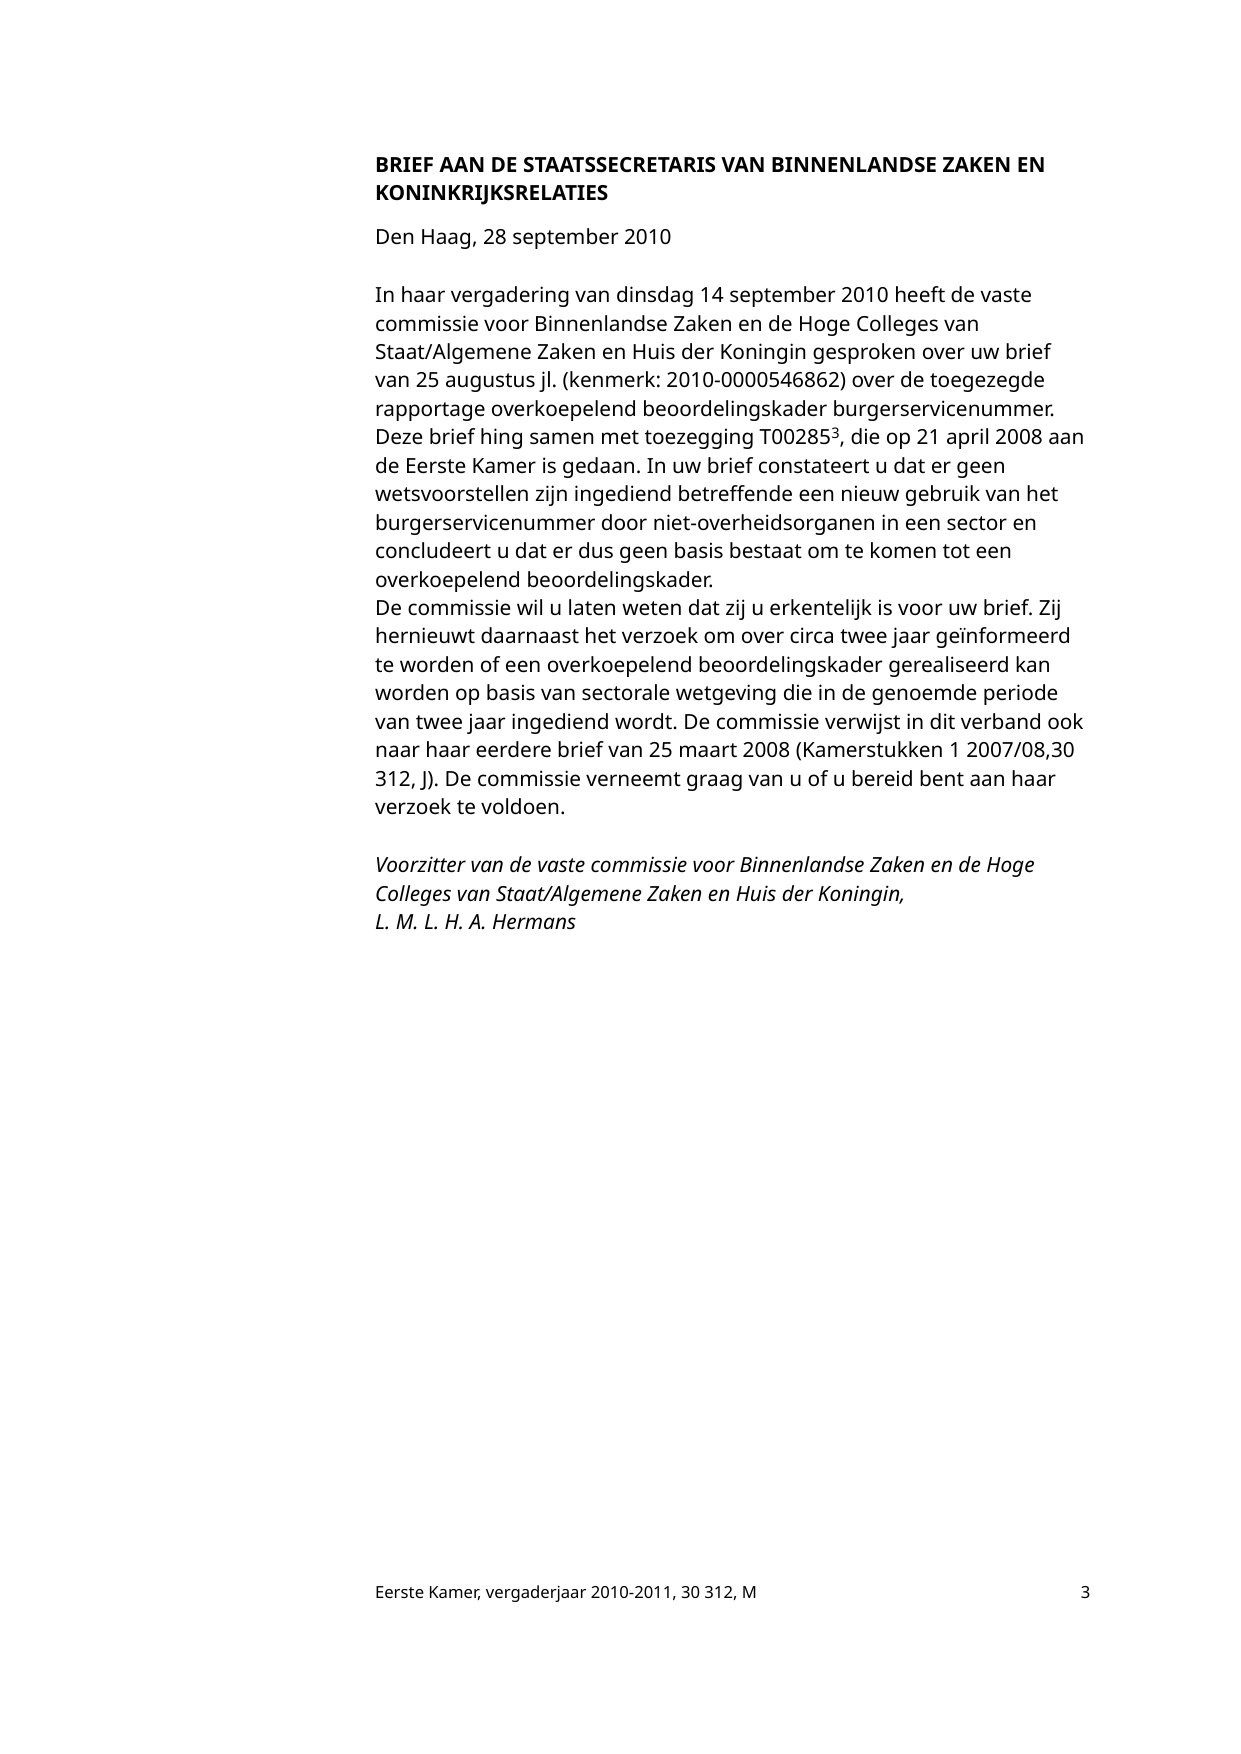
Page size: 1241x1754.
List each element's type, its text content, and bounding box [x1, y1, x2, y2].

text Den Haag, 28 september 2010 [375, 222, 1090, 250]
text BRIEF AAN DE STAATSSECRETARIS VAN BINNENLANDSE ZAKEN EN KONINKRIJKSRELATIES [375, 150, 1090, 207]
text De commissie wil u laten weten dat zij u erkentelijk is voor uw brief. Zij hernieuwt daarnaast het verzoek om over circa twee jaar geïnformeerd te worden of een overkoepelend beoordelingskader gerealiseerd kan worden op basis van sectorale wetgeving die in de genoemde periode van twee jaar ingediend wordt. De commissie verwijst in dit verband ook naar haar eerdere brief van 25 maart 2008 (Kamerstukken 1 2007/08,30 312, J). De commissie verneemt graag van u of u bereid bent aan haar verzoek te voldoen. [375, 593, 1090, 821]
text L. M. L. H. A. Hermans [375, 907, 1090, 936]
text In haar vergadering van dinsdag 14 september 2010 heeft de vaste commissie voor Binnenlandse Zaken en de Hoge Colleges van Staat/Algemene Zaken en Huis der Koningin gesproken over uw brief van 25 augustus jl. (kenmerk: 2010-0000546862) over de toegezegde rapportage overkoepelend beoordelingskader burgerservicenummer. Deze brief hing samen met toezegging T002853, die op 21 april 2008 aan de Eerste Kamer is gedaan. In uw brief constateert u dat er geen wetsvoorstellen zijn ingediend betreffende een nieuw gebruik van het burgerservicenummer door niet-overheidsorganen in een sector en concludeert u dat er dus geen basis bestaat om te komen tot een overkoepelend beoordelingskader. [375, 280, 1090, 593]
text Voorzitter van de vaste commissie voor Binnenlandse Zaken en de Hoge Colleges van Staat/Algemene Zaken en Huis der Koningin, [375, 851, 1090, 907]
